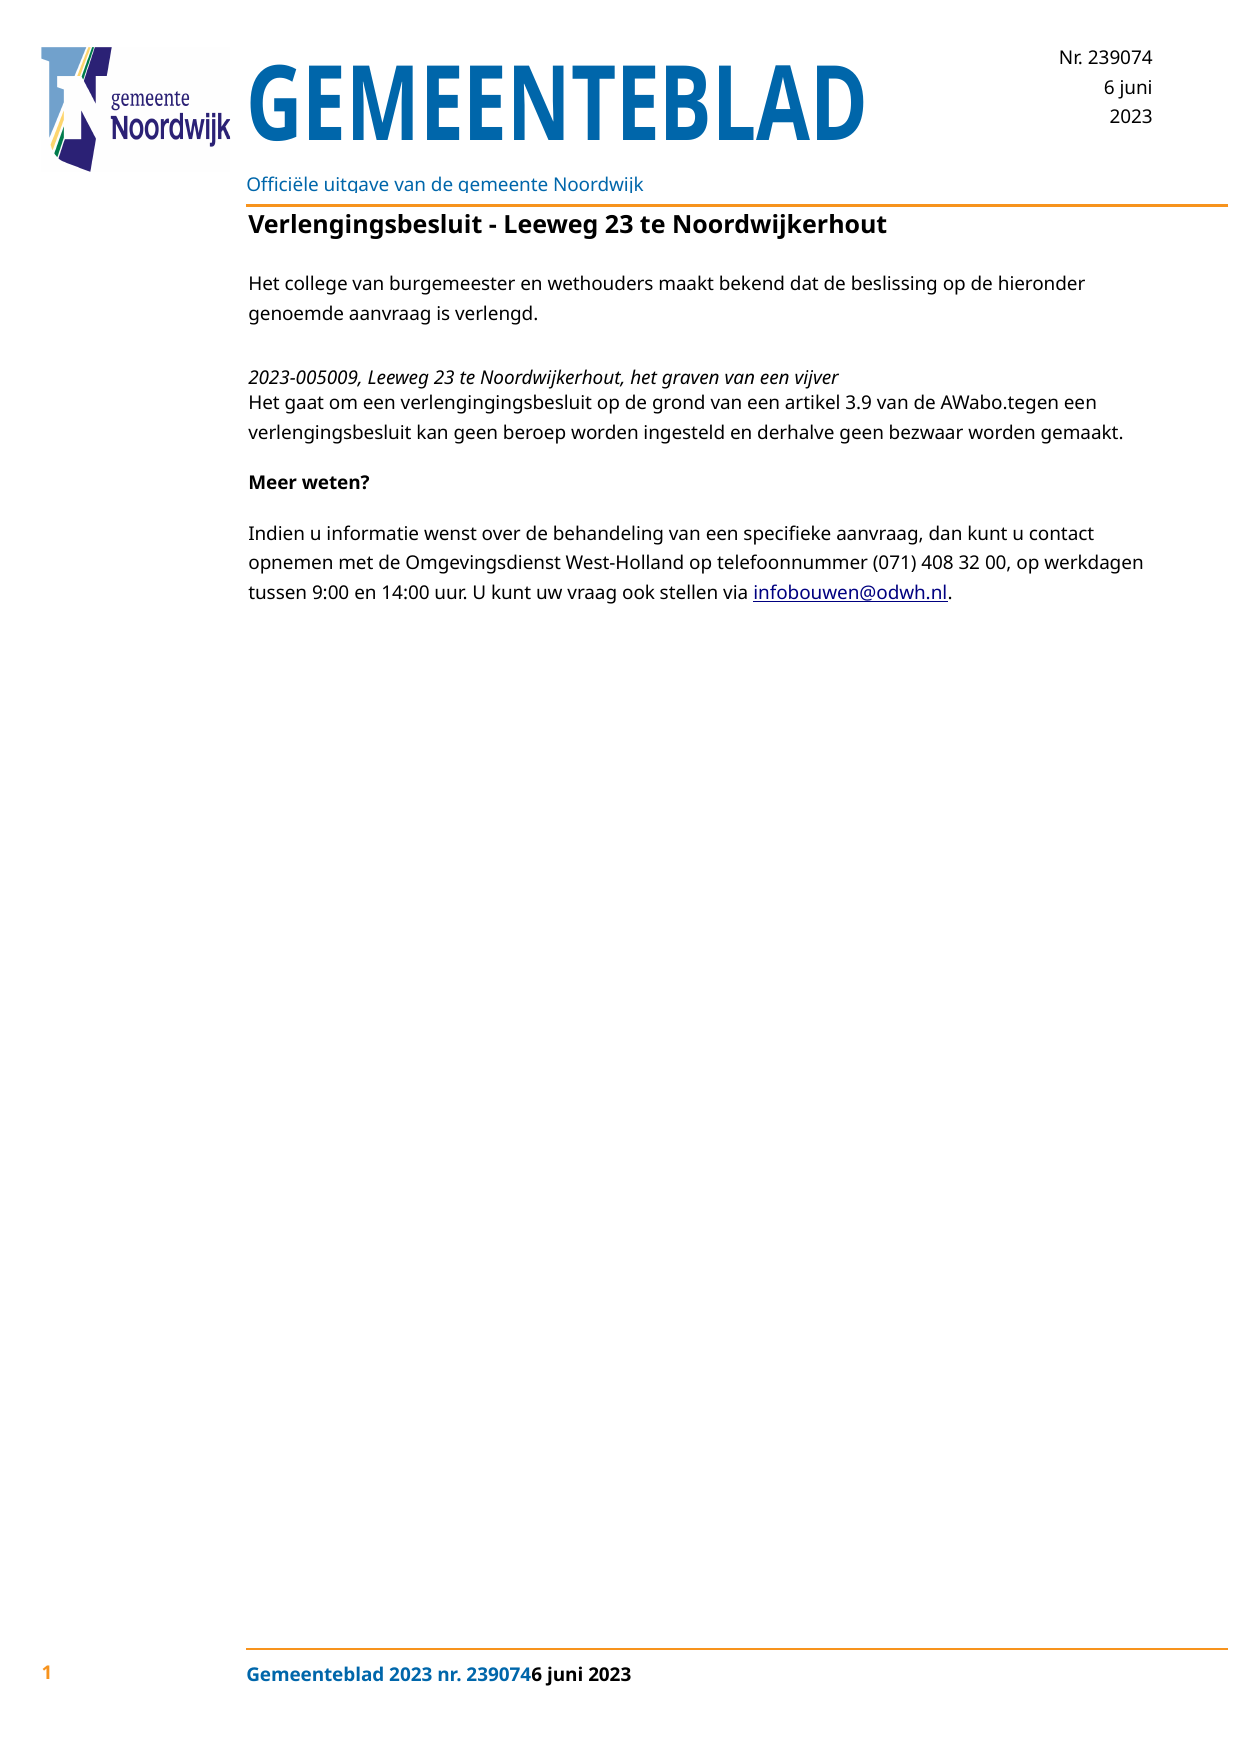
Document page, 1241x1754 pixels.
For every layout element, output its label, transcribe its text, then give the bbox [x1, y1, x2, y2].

text Indien u informatie wenst over de behandeling van een specifieke aanvraag, dan kunt u contact opnemen met de Omgevingsdienst West-Holland op telefoonnummer (071) 408 32 00, op werkdagen tussen 9:00 en 14:00 uur. U kunt uw vraag ook stellen via infobouwen@odwh.nl. [248, 520, 1152, 605]
text 2023-005009, Leeweg 23 te Noordwijkerhout, het graven van een vijver [248, 364, 1152, 389]
text Het gaat om een verlengingingsbesluit op de grond van een artikel 3.9 van de AWabo.tegen een verlengingsbesluit kan geen beroep worden ingesteld en derhalve geen bezwaar worden gemaakt. [248, 389, 1152, 445]
text Meer weten? [248, 469, 1152, 495]
text Verlengingsbesluit - Leeweg 23 te Noordwijkerhout [248, 207, 1152, 241]
text Het college van burgemeester en wethouders maakt bekend dat de beslissing op de hieronder genoemde aanvraag is verlengd. [248, 270, 1152, 326]
picture [41, 47, 231, 172]
